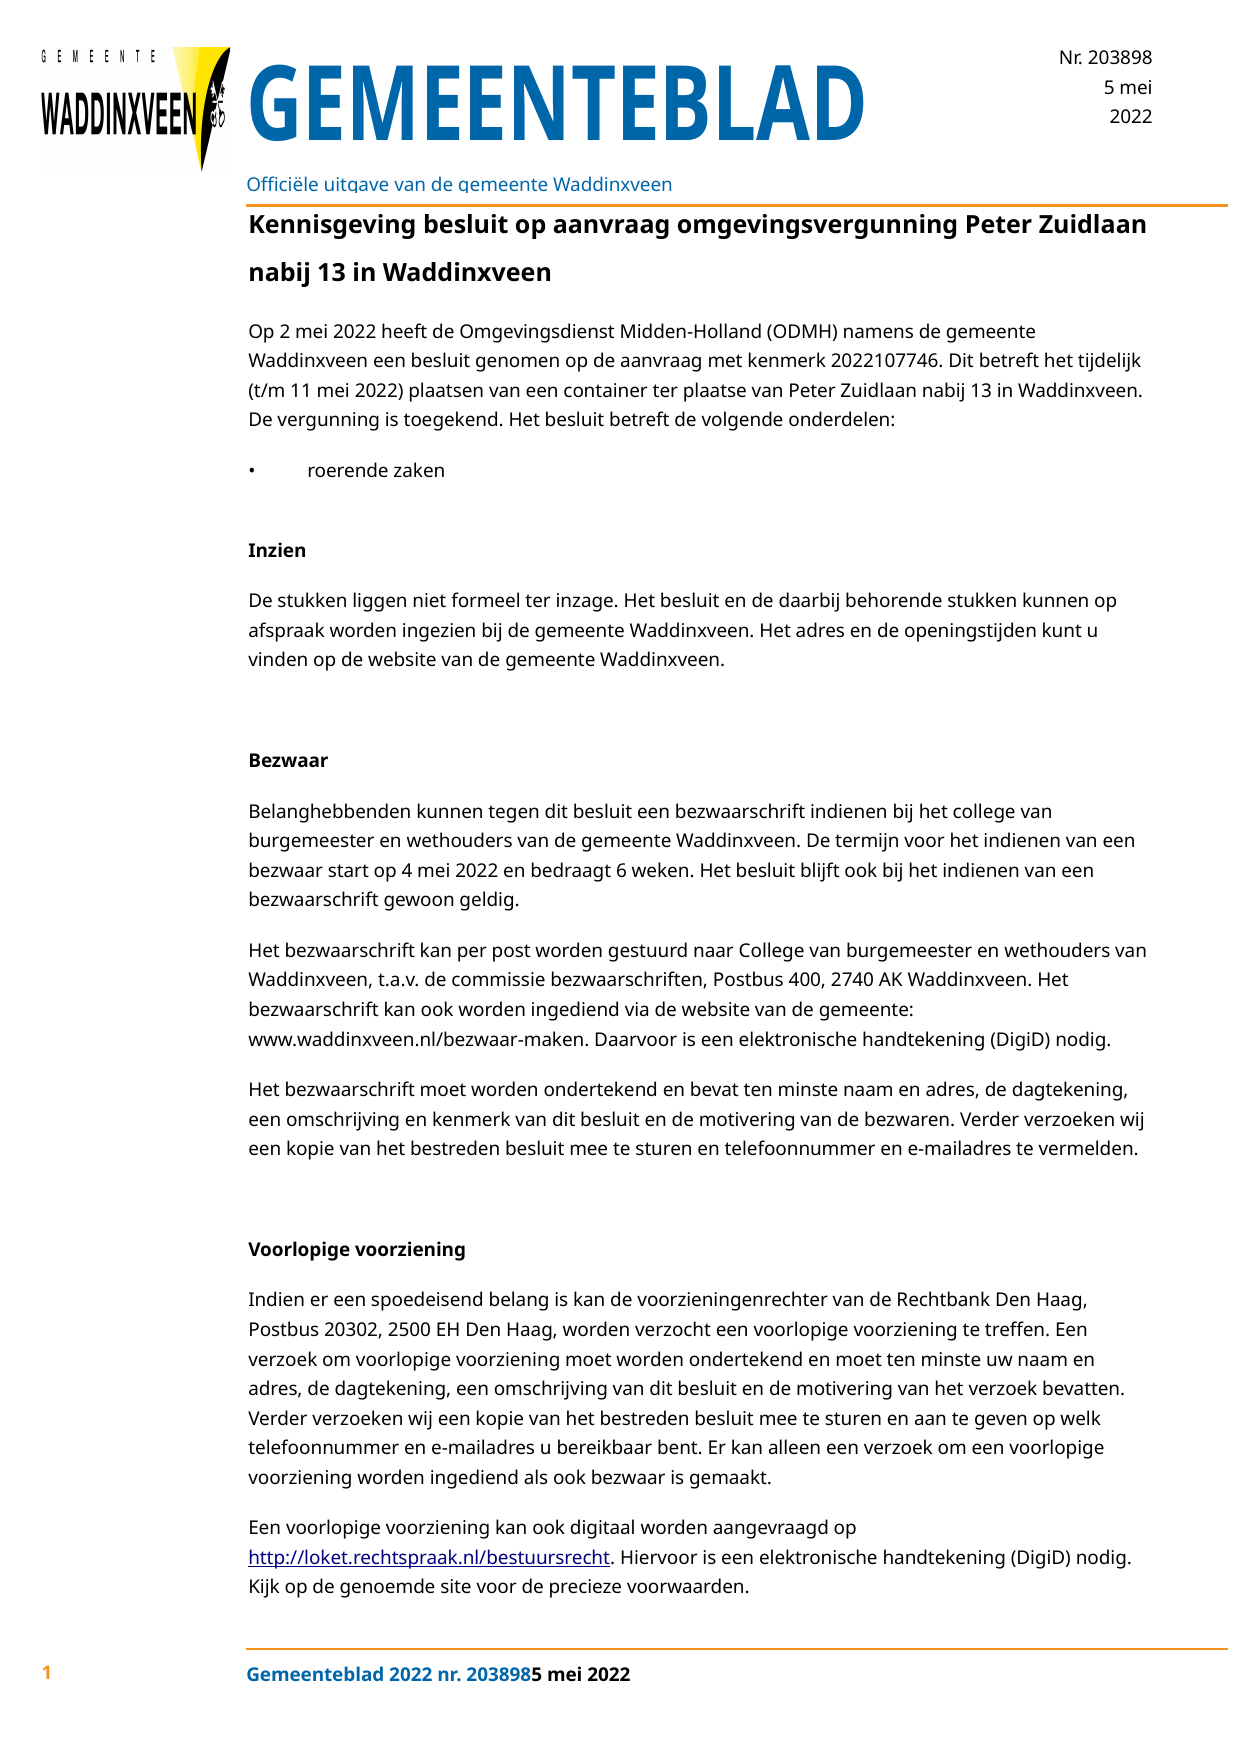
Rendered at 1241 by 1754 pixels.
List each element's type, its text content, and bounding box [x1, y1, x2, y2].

text Kennisgeving besluit op aanvraag omgevingsvergunning Peter Zuidlaan nabij 13 in Waddinxveen [248, 207, 1152, 288]
text Het bezwaarschrift moet worden ondertekend en bevat ten minste naam en adres, de dagtekening, een omschrijving en kenmerk van dit besluit en de motivering van de bezwaren. Verder verzoeken wij een kopie van het bestreden besluit mee te sturen en telefoonnummer en e-mailadres te vermelden. [248, 1076, 1152, 1161]
text De stukken liggen niet formeel ter inzage. Het besluit en de daarbij behorende stukken kunnen op afspraak worden ingezien bij de gemeente Waddinxveen. Het adres en de openingstijden kunt u vinden op de website van de gemeente Waddinxveen. [248, 587, 1152, 672]
text Het bezwaarschrift kan per post worden gestuurd naar College van burgemeester en wethouders van Waddinxveen, t.a.v. de commissie bezwaarschriften, Postbus 400, 2740 AK Waddinxveen. Het bezwaarschrift kan ook worden ingediend via de website van de gemeente: www.waddinxveen.nl/bezwaar-maken. Daarvoor is een elektronische handtekening (DigiD) nodig. [248, 937, 1152, 1052]
text Indien er een spoedeisend belang is kan de voorzieningenrechter van de Rechtbank Den Haag, Postbus 20302, 2500 EH Den Haag, worden verzocht een voorlopige voorziening te treffen. Een verzoek om voorlopige voorziening moet worden ondertekend en moet ten minste uw naam en adres, de dagtekening, een omschrijving van dit besluit en de motivering van het verzoek bevatten. Verder verzoeken wij een kopie van het bestreden besluit mee te sturen en aan te geven op welk telefoonnummer en e-mailadres u bereikbaar bent. Er kan alleen een verzoek om een voorlopige voorziening worden ingediend als ook bezwaar is gemaakt. [248, 1287, 1152, 1490]
picture [41, 47, 231, 172]
text Op 2 mei 2022 heeft de Omgevingsdienst Midden-Holland (ODMH) namens de gemeente Waddinxveen een besluit genomen op de aanvraag met kenmerk 2022107746. Dit betreft het tijdelijk (t/m 11 mei 2022) plaatsen van een container ter plaatse van Peter Zuidlaan nabij 13 in Waddinxveen. De vergunning is toegekend. Het besluit betreft de volgende onderdelen: [248, 318, 1152, 432]
text Bezwaar [248, 747, 1152, 773]
text Belanghebbenden kunnen tegen dit besluit een bezwaarschrift indienen bij het college van burgemeester en wethouders van de gemeente Waddinxveen. De termijn voor het indienen van een bezwaar start op 4 mei 2022 en bedraagt 6 weken. Het besluit blijft ook bij het indienen van een bezwaarschrift gewoon geldig. [248, 798, 1152, 912]
text Inzien [248, 537, 1152, 563]
text Voorlopige voorziening [248, 1236, 1152, 1262]
list roerende zaken [248, 457, 1152, 483]
text Een voorlopige voorziening kan ook digitaal worden aangevraagd op http://loket.rechtspraak.nl/bestuursrecht. Hiervoor is een elektronische handtekening (DigiD) nodig. Kijk op de genoemde site voor de precieze voorwaarden. [248, 1514, 1152, 1599]
